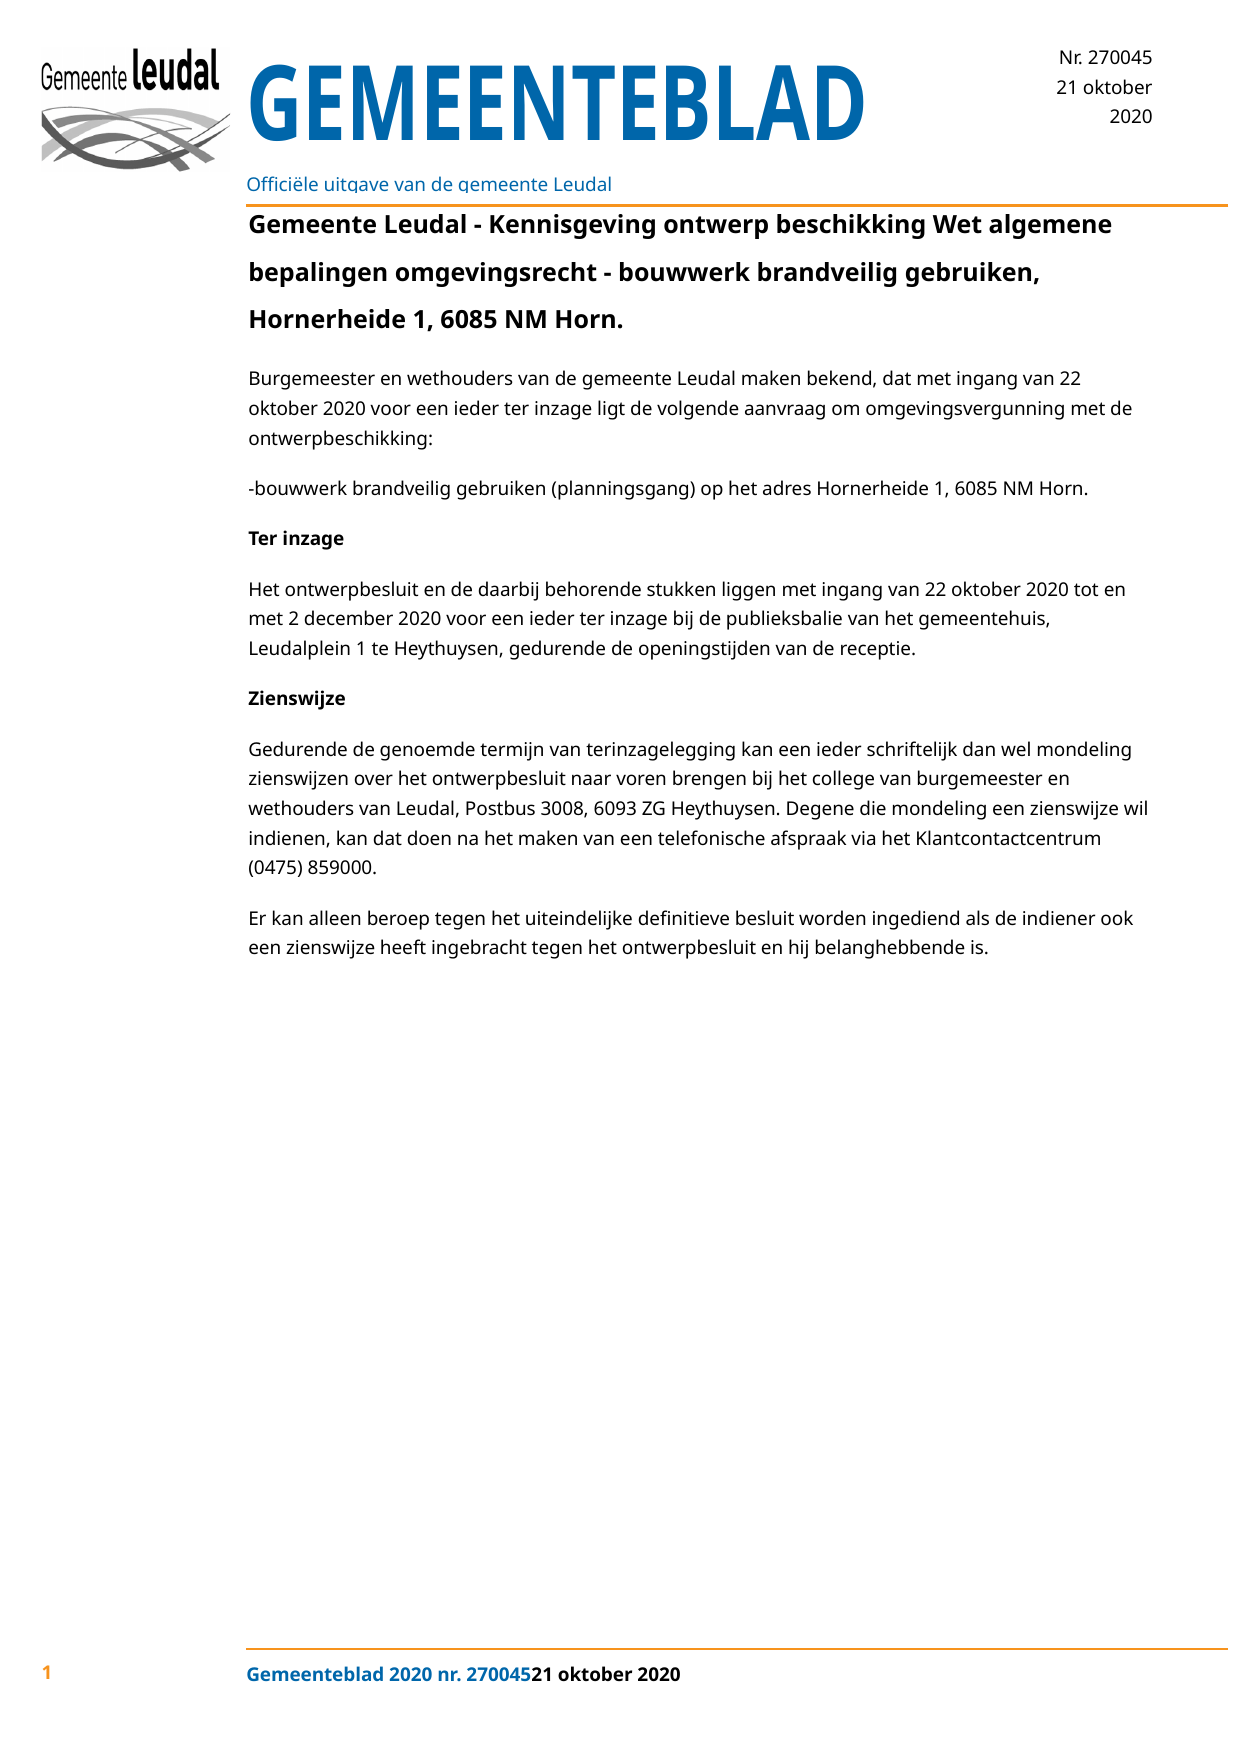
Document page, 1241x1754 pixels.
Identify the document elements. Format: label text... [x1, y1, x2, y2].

text Het ontwerpbesluit en de daarbij behorende stukken liggen met ingang van 22 oktober 2020 tot en met 2 december 2020 voor een ieder ter inzage bij de publieksbalie van het gemeentehuis, Leudalplein 1 te Heythuysen, gedurende de openingstijden van de receptie. [248, 576, 1152, 661]
text Gemeente Leudal - Kennisgeving ontwerp beschikking Wet algemene bepalingen omgevingsrecht - bouwwerk brandveilig gebruiken, Hornerheide 1, 6085 NM Horn. [248, 207, 1152, 336]
text Ter inzage [248, 526, 1152, 551]
picture [41, 47, 231, 172]
text -bouwwerk brandveilig gebruiken (planningsgang) op het adres Hornerheide 1, 6085 NM Horn. [248, 475, 1152, 501]
text Er kan alleen beroep tegen het uiteindelijke definitieve besluit worden ingediend als de indiener ook een zienswijze heeft ingebracht tegen het ontwerpbesluit en hij belanghebbende is. [248, 905, 1152, 960]
text Burgemeester en wethouders van de gemeente Leudal maken bekend, dat met ingang van 22 oktober 2020 voor een ieder ter inzage ligt de volgende aanvraag om omgevingsvergunning met de ontwerpbeschikking: [248, 366, 1152, 450]
text Gedurende de genoemde termijn van terinzagelegging kan een ieder schriftelijk dan wel mondeling zienswijzen over het ontwerpbesluit naar voren brengen bij het college van burgemeester en wethouders van Leudal, Postbus 3008, 6093 ZG Heythuysen. Degene die mondeling een zienswijze wil indienen, kan dat doen na het maken van een telefonische afspraak via het Klantcontactcentrum (0475) 859000. [248, 736, 1152, 880]
text Zienswijze [248, 686, 1152, 711]
